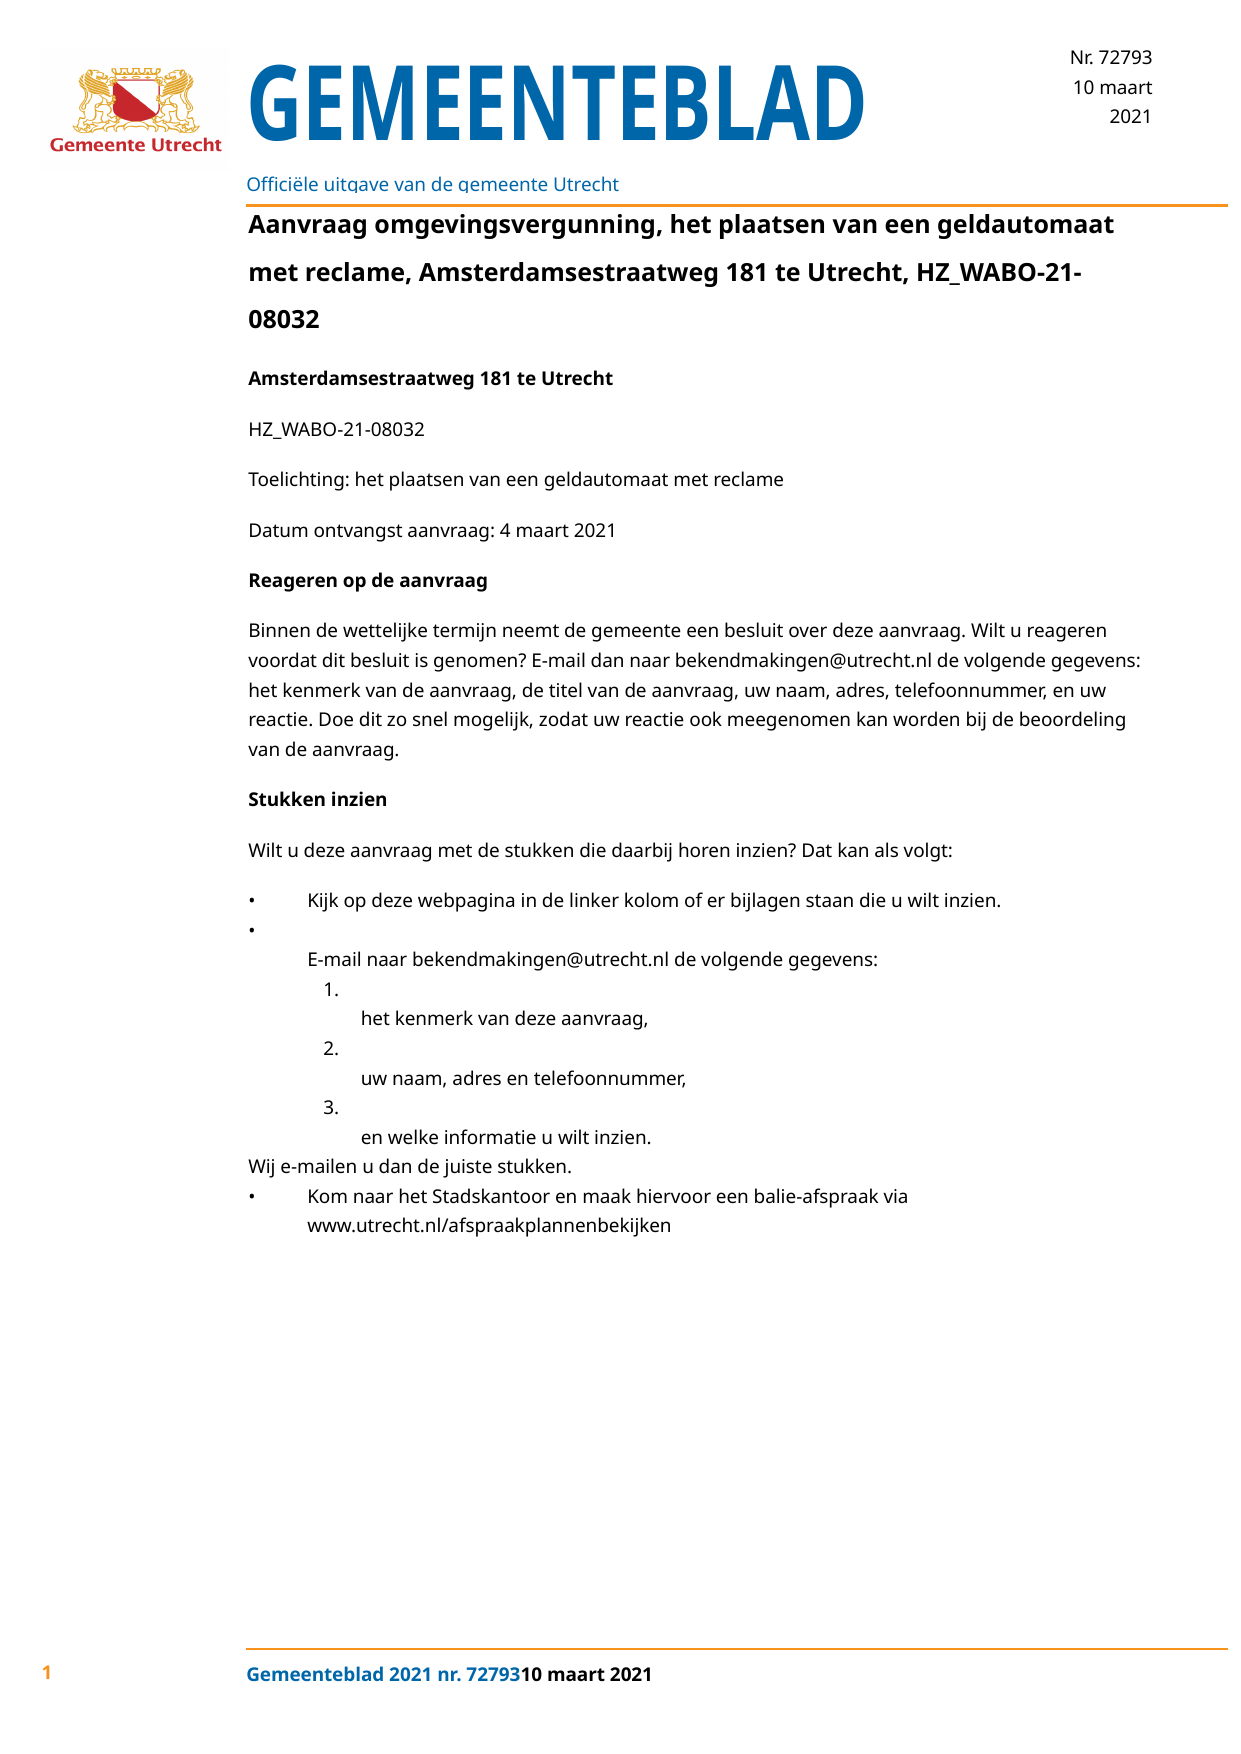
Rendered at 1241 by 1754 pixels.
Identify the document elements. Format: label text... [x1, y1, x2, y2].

picture [41, 47, 231, 172]
list en welke informatie u wilt inzien. [323, 1124, 1152, 1149]
text HZ_WABO-21-08032 [248, 416, 1152, 442]
text Wilt u deze aanvraag met de stukken die daarbij horen inzien? Dat kan als volgt: [248, 837, 1152, 862]
text Aanvraag omgevingsvergunning, het plaatsen van een geldautomaat met reclame, Amsterdamsestraatweg 181 te Utrecht, HZ_WABO-21-08032 [248, 207, 1152, 336]
text Toelichting: het plaatsen van een geldautomaat met reclame [248, 466, 1152, 492]
text Datum ontvangst aanvraag: 4 maart 2021 [248, 517, 1152, 542]
text Wij e-mailen u dan de juiste stukken. [248, 1153, 1152, 1179]
text Stukken inzien [248, 786, 1152, 812]
text Binnen de wettelijke termijn neemt de gemeente een besluit over deze aanvraag. Wilt u reageren voordat dit besluit is genomen? E-mail dan naar bekendmakingen@utrecht.nl de volgende gegevens: het kenmerk van de aanvraag, de titel van de aanvraag, uw naam, adres, telefoonnummer, en uw reactie. Doe dit zo snel mogelijk, zodat uw reactie ook meegenomen kan worden bij de beoordeling van de aanvraag. [248, 618, 1152, 762]
list Kijk op deze webpagina in de linker kolom of er bijlagen staan die u wilt inzien. [248, 887, 1152, 913]
list Kom naar het Stadskantoor en maak hiervoor een balie-afspraak via www.utrecht.nl/afspraakplannenbekijken [248, 1183, 1152, 1238]
text Reageren op de aanvraag [248, 567, 1152, 593]
list het kenmerk van deze aanvraag, [323, 1006, 1152, 1031]
list uw naam, adres en telefoonnummer, [323, 1065, 1152, 1090]
list E-mail naar bekendmakingen@utrecht.nl de volgende gegevens: [248, 946, 1152, 972]
text Amsterdamsestraatweg 181 te Utrecht [248, 366, 1152, 391]
